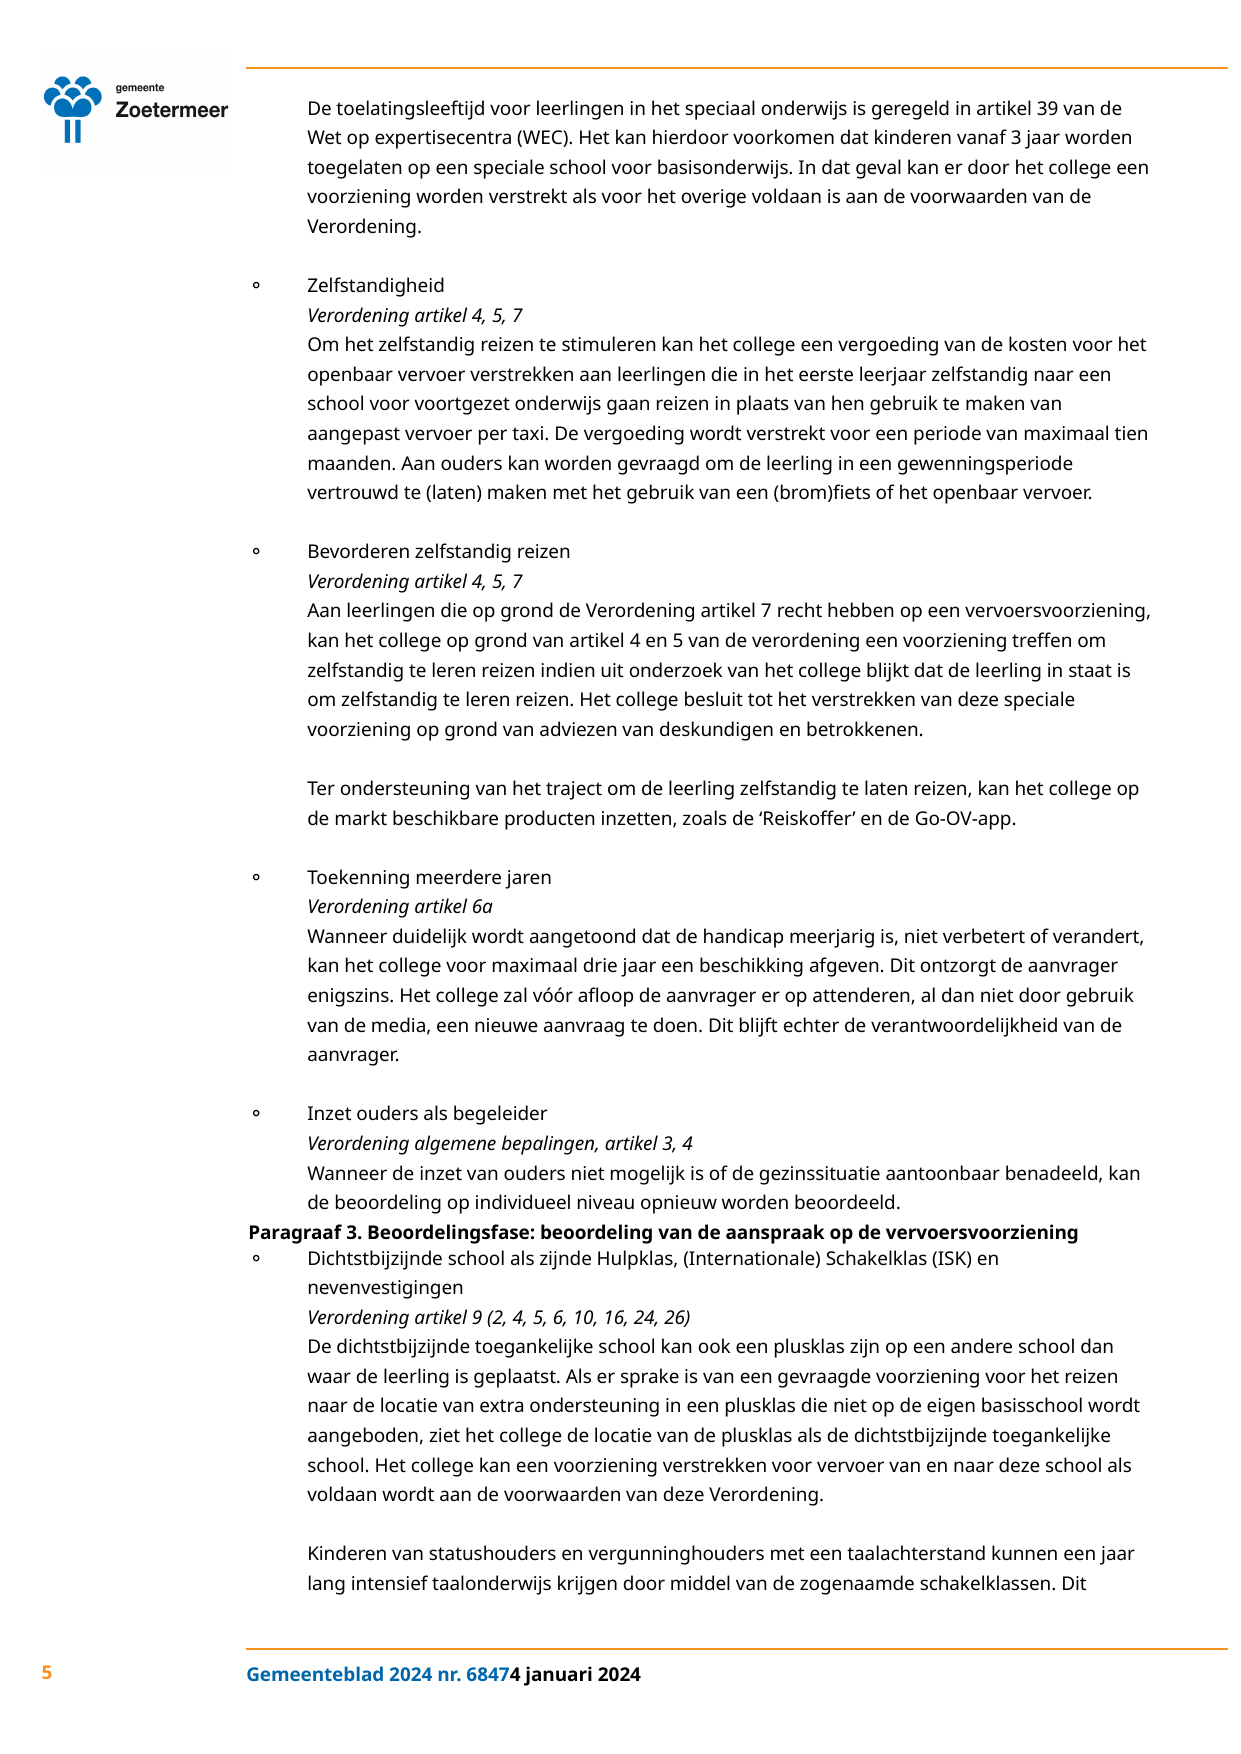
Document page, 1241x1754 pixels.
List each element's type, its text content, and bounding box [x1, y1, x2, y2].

list Bevorderen zelfstandig reizen [248, 538, 1152, 564]
list Zelfstandigheid [248, 272, 1152, 298]
list Kinderen van statushouders en vergunninghouders met een taalachterstand kunnen een jaar lang intensief taalonderwijs krijgen door middel van de zogenaamde schakelklassen. Dit [248, 1541, 1152, 1596]
list Wanneer duidelijk wordt aangetoond dat de handicap meerjarig is, niet verbetert of verandert, kan het college voor maximaal drie jaar een beschikking afgeven. Dit ontzorgt de aanvrager enigszins. Het college zal vóór afloop de aanvrager er op attenderen, al dan niet door gebruik van de media, een nieuwe aanvraag te doen. Dit blijft echter de verantwoordelijkheid van de aanvrager. [248, 923, 1152, 1067]
list Aan leerlingen die op grond de Verordening artikel 7 recht hebben op een vervoersvoorziening, kan het college op grond van artikel 4 en 5 van de verordening een voorziening treffen om zelfstandig te leren reizen indien uit onderzoek van het college blijkt dat de leerling in staat is om zelfstandig te leren reizen. Het college besluit tot het verstrekken van deze speciale voorziening op grond van adviezen van deskundigen en betrokkenen. [248, 598, 1152, 742]
list Ter ondersteuning van het traject om de leerling zelfstandig te laten reizen, kan het college op de markt beschikbare producten inzetten, zoals de ‘Reiskoffer’ en de Go-OV-app. [248, 775, 1152, 831]
list Inzet ouders als begeleider [248, 1101, 1152, 1126]
picture [41, 47, 231, 172]
list Dichtstbijzijnde school als zijnde Hulpklas, (Internationale) Schakelklas (ISK) en nevenvestigingen [248, 1245, 1152, 1300]
list Verordening artikel 4, 5, 7 [248, 302, 1152, 328]
list Om het zelfstandig reizen te stimuleren kan het college een vergoeding van de kosten voor het openbaar vervoer verstrekken aan leerlingen die in het eerste leerjaar zelfstandig naar een school voor voortgezet onderwijs gaan reizen in plaats van hen gebruik te maken van aangepast vervoer per taxi. De vergoeding wordt verstrekt voor een periode van maximaal tien maanden. Aan ouders kan worden gevraagd om de leerling in een gewenningsperiode vertrouwd te (laten) maken met het gebruik van een (brom)fiets of het openbaar vervoer. [248, 331, 1152, 505]
list Toekenning meerdere jaren [248, 864, 1152, 890]
list Wanneer de inzet van ouders niet mogelijk is of de gezinssituatie aantoonbaar benadeeld, kan de beoordeling op individueel niveau opnieuw worden beoordeeld. [248, 1160, 1152, 1215]
list De toelatingsleeftijd voor leerlingen in het speciaal onderwijs is geregeld in artikel 39 van de Wet op expertisecentra (WEC). Het kan hierdoor voorkomen dat kinderen vanaf 3 jaar worden toegelaten op een speciale school voor basisonderwijs. In dat geval kan er door het college een voorziening worden verstrekt als voor het overige voldaan is aan de voorwaarden van de Verordening. [248, 95, 1152, 239]
text Paragraaf 3. Beoordelingsfase: beoordeling van de aanspraak op de vervoersvoorziening [248, 1219, 1152, 1245]
list Verordening artikel 6a [248, 893, 1152, 919]
list Verordening artikel 9 (2, 4, 5, 6, 10, 16, 24, 26) [248, 1304, 1152, 1329]
list Verordening algemene bepalingen, artikel 3, 4 [248, 1130, 1152, 1156]
list De dichtstbijzijnde toegankelijke school kan ook een plusklas zijn op een andere school dan waar de leerling is geplaatst. Als er sprake is van een gevraagde voorziening voor het reizen naar de locatie van extra ondersteuning in een plusklas die niet op de eigen basisschool wordt aangeboden, ziet het college de locatie van de plusklas als de dichtstbijzijnde toegankelijke school. Het college kan een voorziening verstrekken voor vervoer van en naar deze school als voldaan wordt aan de voorwaarden van deze Verordening. [248, 1333, 1152, 1507]
list Verordening artikel 4, 5, 7 [248, 568, 1152, 594]
